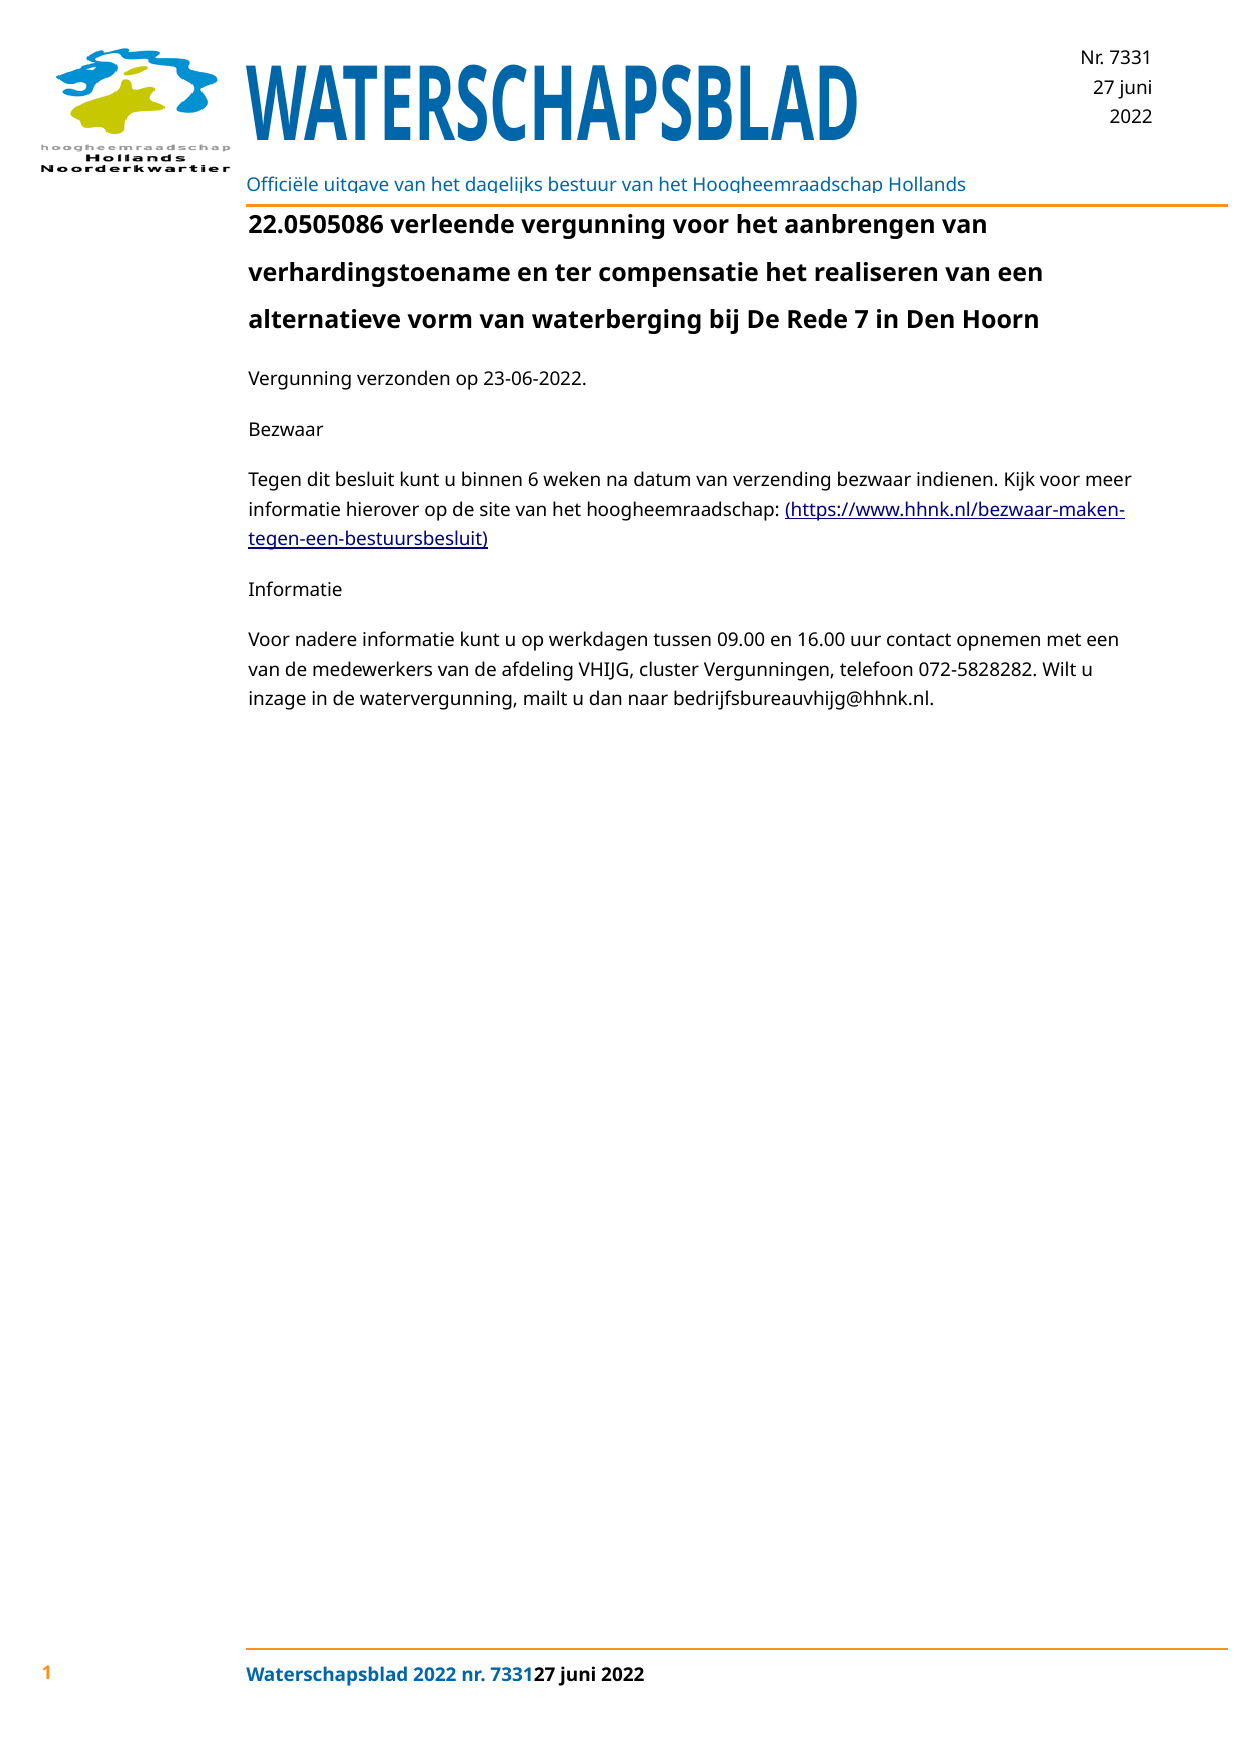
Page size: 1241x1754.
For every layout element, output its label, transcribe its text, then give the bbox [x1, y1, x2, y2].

picture [41, 47, 231, 172]
text Vergunning verzonden op 23-06-2022. [248, 366, 1152, 391]
text Voor nadere informatie kunt u op werkdagen tussen 09.00 en 16.00 uur contact opnemen met een van de medewerkers van de afdeling VHIJG, cluster Vergunningen, telefoon 072-5828282. Wilt u inzage in de watervergunning, mailt u dan naar bedrijfsbureauvhijg@hhnk.nl. [248, 626, 1152, 711]
text Tegen dit besluit kunt u binnen 6 weken na datum van verzending bezwaar indienen. Kijk voor meer informatie hierover op de site van het hoogheemraadschap: (https://www.hhnk.nl/bezwaar-maken-tegen-een-bestuursbesluit) [248, 466, 1152, 551]
text Bezwaar [248, 416, 1152, 442]
text 22.0505086 verleende vergunning voor het aanbrengen van verhardingstoename en ter compensatie het realiseren van een alternatieve vorm van waterberging bij De Rede 7 in Den Hoorn [248, 207, 1152, 336]
text Informatie [248, 576, 1152, 602]
